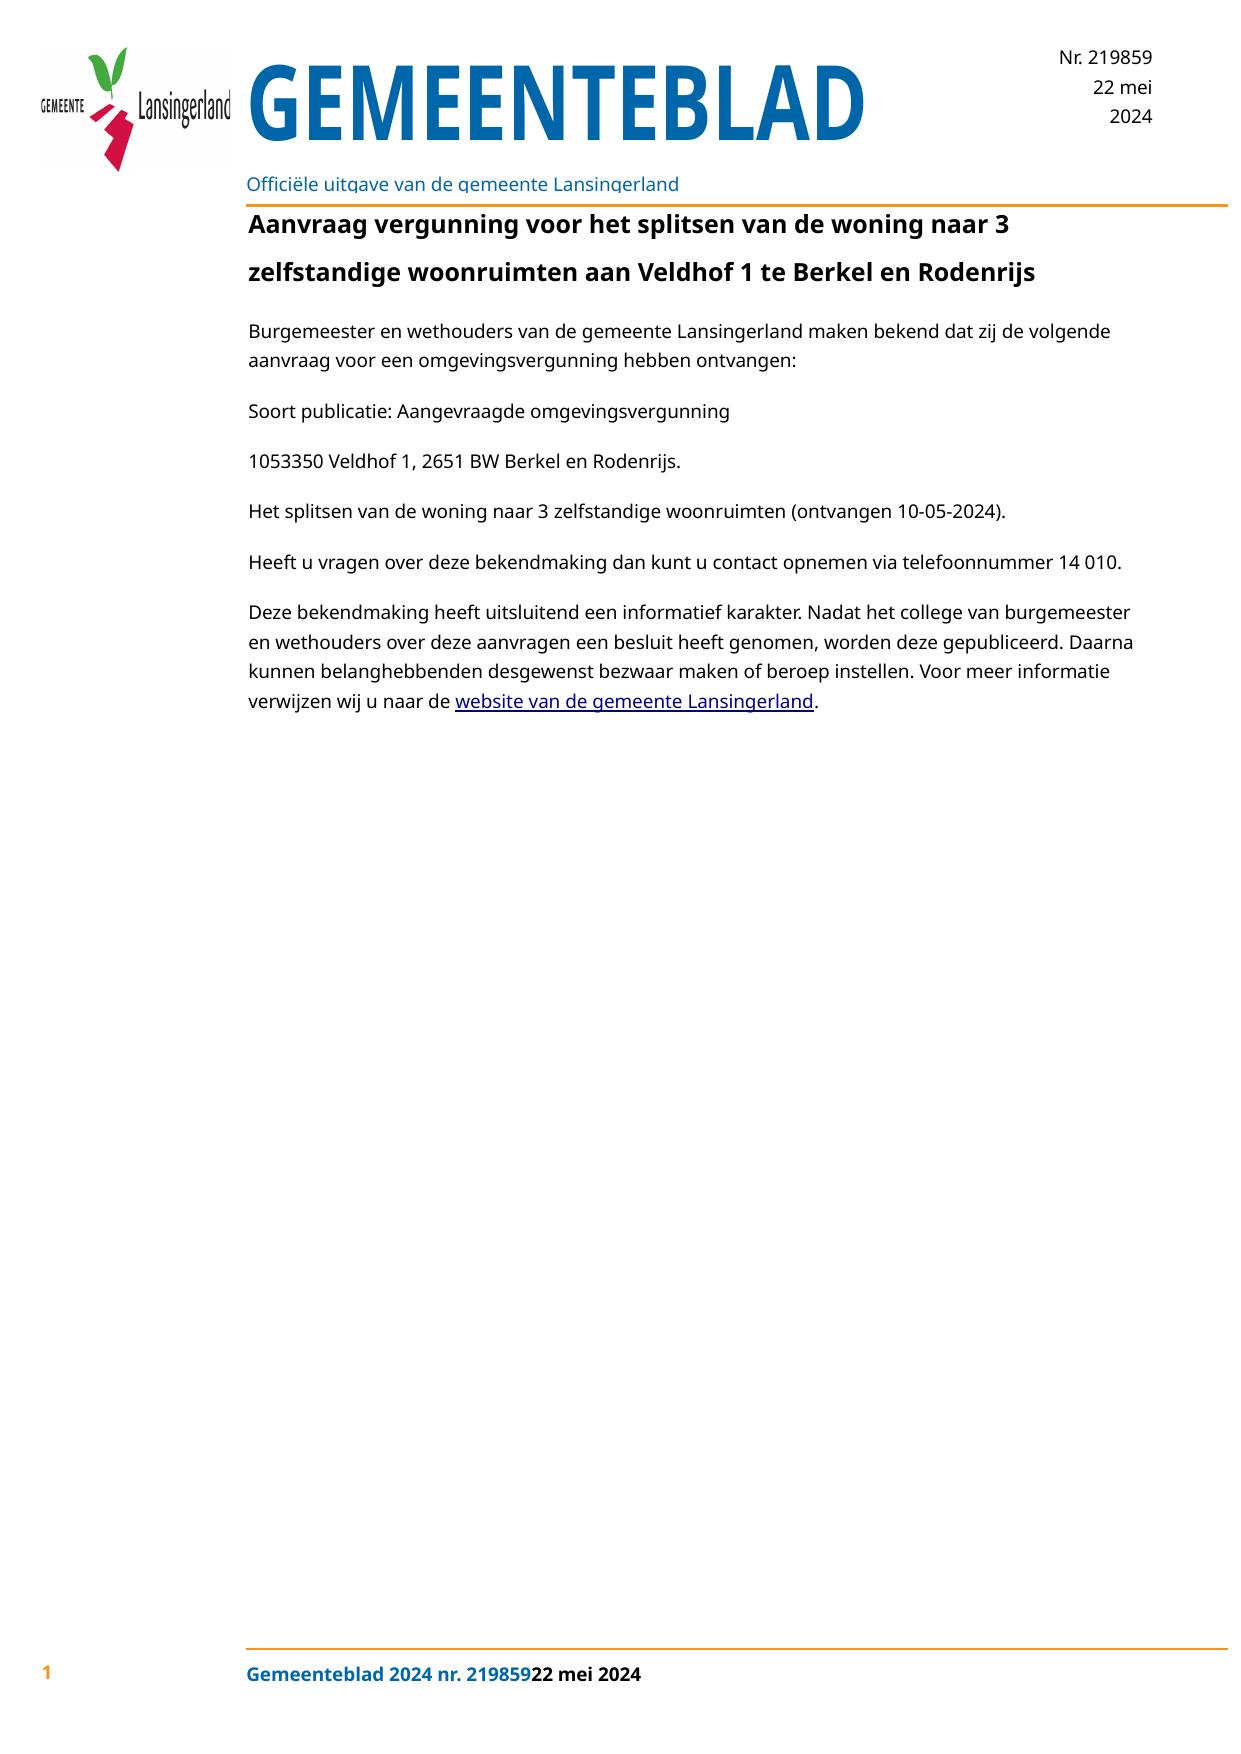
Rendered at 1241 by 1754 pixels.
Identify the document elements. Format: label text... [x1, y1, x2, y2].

text Heeft u vragen over deze bekendmaking dan kunt u contact opnemen via telefoonnummer 14 010. [248, 549, 1152, 575]
text Burgemeester en wethouders van de gemeente Lansingerland maken bekend dat zij de volgende aanvraag voor een omgevingsvergunning hebben ontvangen: [248, 318, 1152, 373]
text Het splitsen van de woning naar 3 zelfstandige woonruimten (ontvangen 10-05-2024). [248, 499, 1152, 524]
text Aanvraag vergunning voor het splitsen van de woning naar 3 zelfstandige woonruimten aan Veldhof 1 te Berkel en Rodenrijs [248, 207, 1152, 288]
text Deze bekendmaking heeft uitsluitend een informatief karakter. Nadat het college van burgemeester en wethouders over deze aanvragen een besluit heeft genomen, worden deze gepubliceerd. Daarna kunnen belanghebbenden desgewenst bezwaar maken of beroep instellen. Voor meer informatie verwijzen wij u naar de website van de gemeente Lansingerland. [248, 599, 1152, 714]
text Soort publicatie: Aangevraagde omgevingsvergunning [248, 398, 1152, 424]
text 1053350 Veldhof 1, 2651 BW Berkel en Rodenrijs. [248, 448, 1152, 474]
picture [41, 47, 231, 172]
